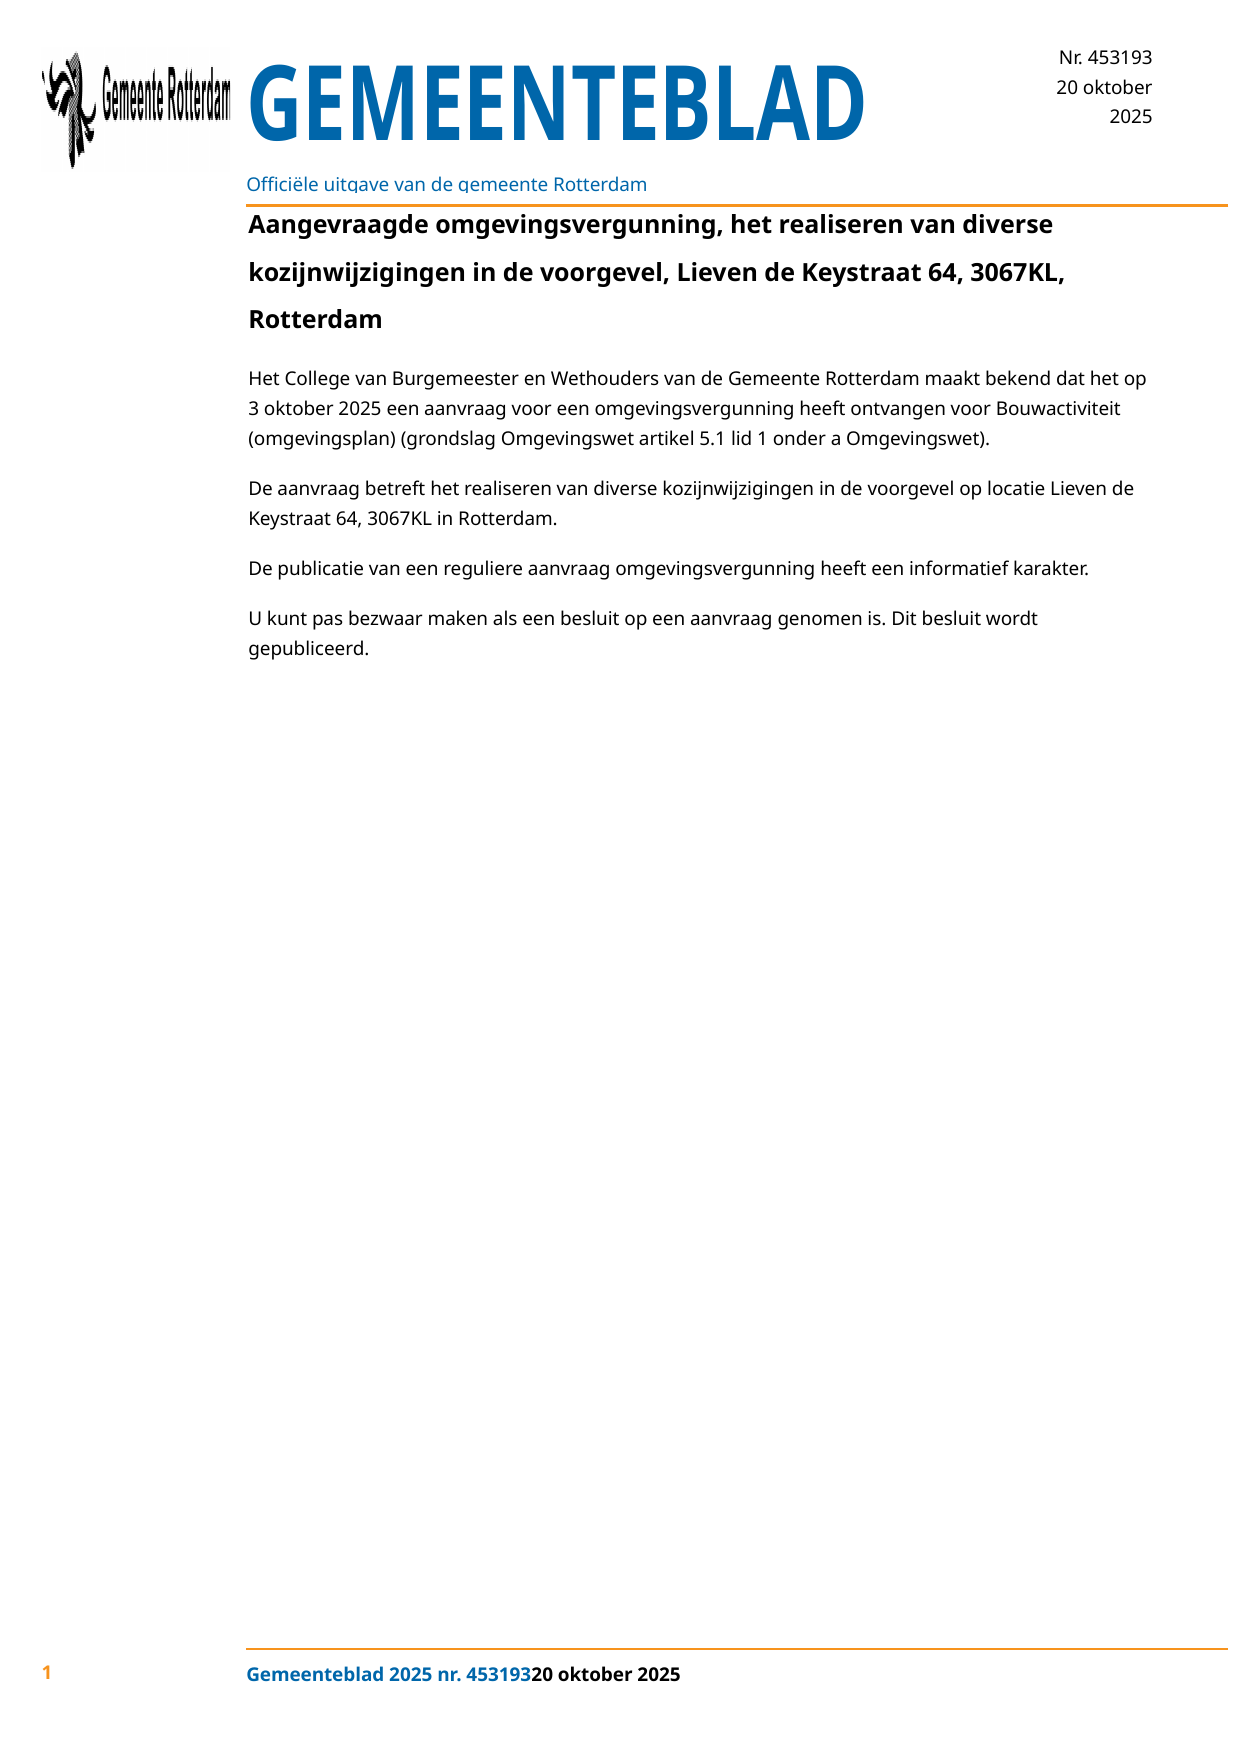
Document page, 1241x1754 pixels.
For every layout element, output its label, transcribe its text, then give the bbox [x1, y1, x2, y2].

text De publicatie van een reguliere aanvraag omgevingsvergunning heeft een informatief karakter. [248, 555, 1152, 581]
picture [41, 47, 231, 172]
text Aangevraagde omgevingsvergunning, het realiseren van diverse kozijnwijzigingen in de voorgevel, Lieven de Keystraat 64, 3067KL, Rotterdam [248, 207, 1152, 336]
text Het College van Burgemeester en Wethouders van de Gemeente Rotterdam maakt bekend dat het op 3 oktober 2025 een aanvraag voor een omgevingsvergunning heeft ontvangen voor Bouwactiviteit (omgevingsplan) (grondslag Omgevingswet artikel 5.1 lid 1 onder a Omgevingswet). [248, 366, 1152, 450]
text U kunt pas bezwaar maken als een besluit op een aanvraag genomen is. Dit besluit wordt gepubliceerd. [248, 606, 1152, 661]
text De aanvraag betreft het realiseren van diverse kozijnwijzigingen in de voorgevel op locatie Lieven de Keystraat 64, 3067KL in Rotterdam. [248, 475, 1152, 530]
